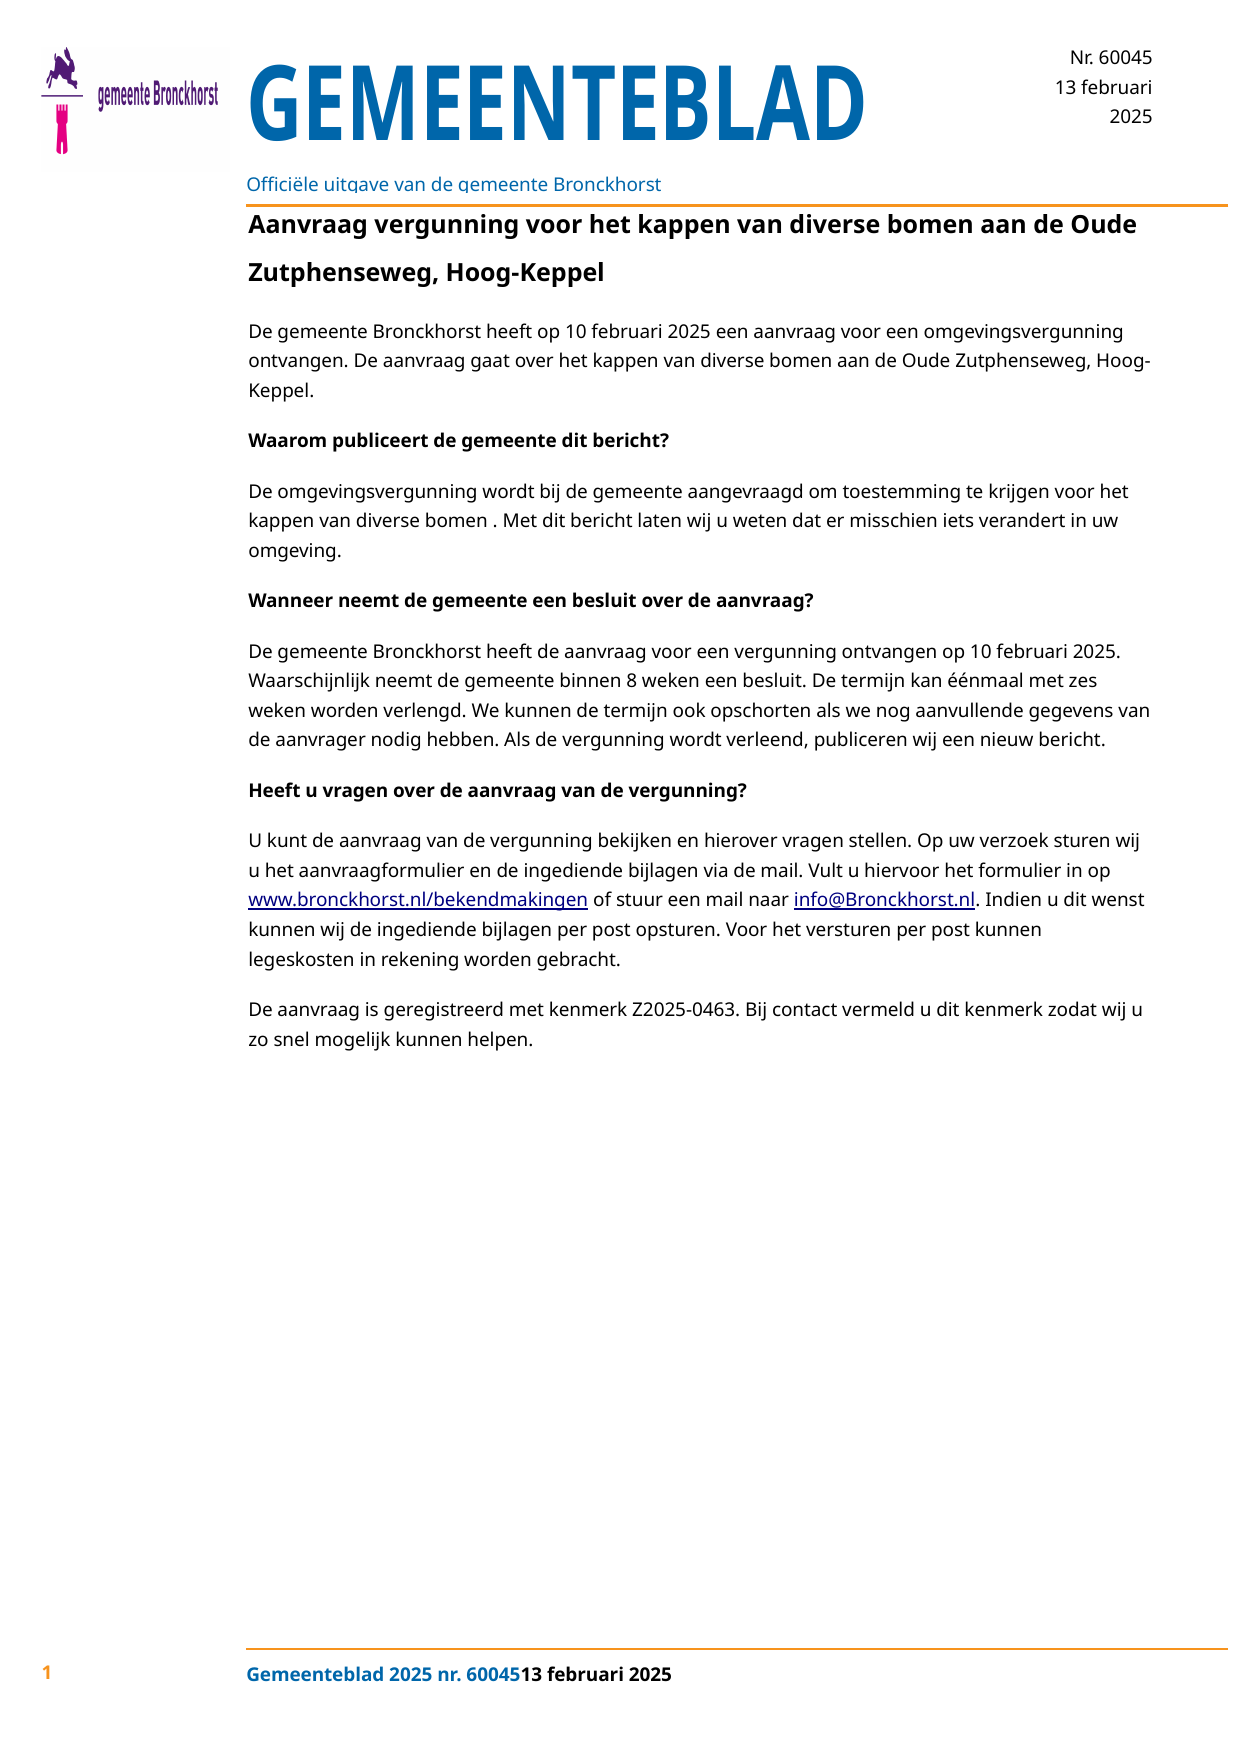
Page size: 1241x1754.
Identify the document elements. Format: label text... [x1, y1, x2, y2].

text U kunt de aanvraag van de vergunning bekijken en hierover vragen stellen. Op uw verzoek sturen wij u het aanvraagformulier en de ingediende bijlagen via de mail. Vult u hiervoor het formulier in op www.bronckhorst.nl/bekendmakingen of stuur een mail naar info@Bronckhorst.nl. Indien u dit wenst kunnen wij de ingediende bijlagen per post opsturen. Voor het versturen per post kunnen legeskosten in rekening worden gebracht. [248, 827, 1152, 972]
text De gemeente Bronckhorst heeft op 10 februari 2025 een aanvraag voor een omgevingsvergunning ontvangen. De aanvraag gaat over het kappen van diverse bomen aan de Oude Zutphenseweg, Hoog-Keppel. [248, 318, 1152, 403]
text Wanneer neemt de gemeente een besluit over de aanvraag? [248, 587, 1152, 613]
text Waarom publiceert de gemeente dit bericht? [248, 427, 1152, 453]
text De aanvraag is geregistreerd met kenmerk Z2025-0463. Bij contact vermeld u dit kenmerk zodat wij u zo snel mogelijk kunnen helpen. [248, 996, 1152, 1052]
text Aanvraag vergunning voor het kappen van diverse bomen aan de Oude Zutphenseweg, Hoog-Keppel [248, 207, 1152, 288]
text De omgevingsvergunning wordt bij de gemeente aangevraagd om toestemming te krijgen voor het kappen van diverse bomen . Met dit bericht laten wij u weten dat er misschien iets verandert in uw omgeving. [248, 478, 1152, 563]
text Heeft u vragen over de aanvraag van de vergunning? [248, 777, 1152, 803]
picture [41, 47, 231, 172]
text De gemeente Bronckhorst heeft de aanvraag voor een vergunning ontvangen op 10 februari 2025. Waarschijnlijk neemt de gemeente binnen 8 weken een besluit. De termijn kan éénmaal met zes weken worden verlengd. We kunnen de termijn ook opschorten als we nog aanvullende gegevens van de aanvrager nodig hebben. Als de vergunning wordt verleend, publiceren wij een nieuw bericht. [248, 638, 1152, 752]
